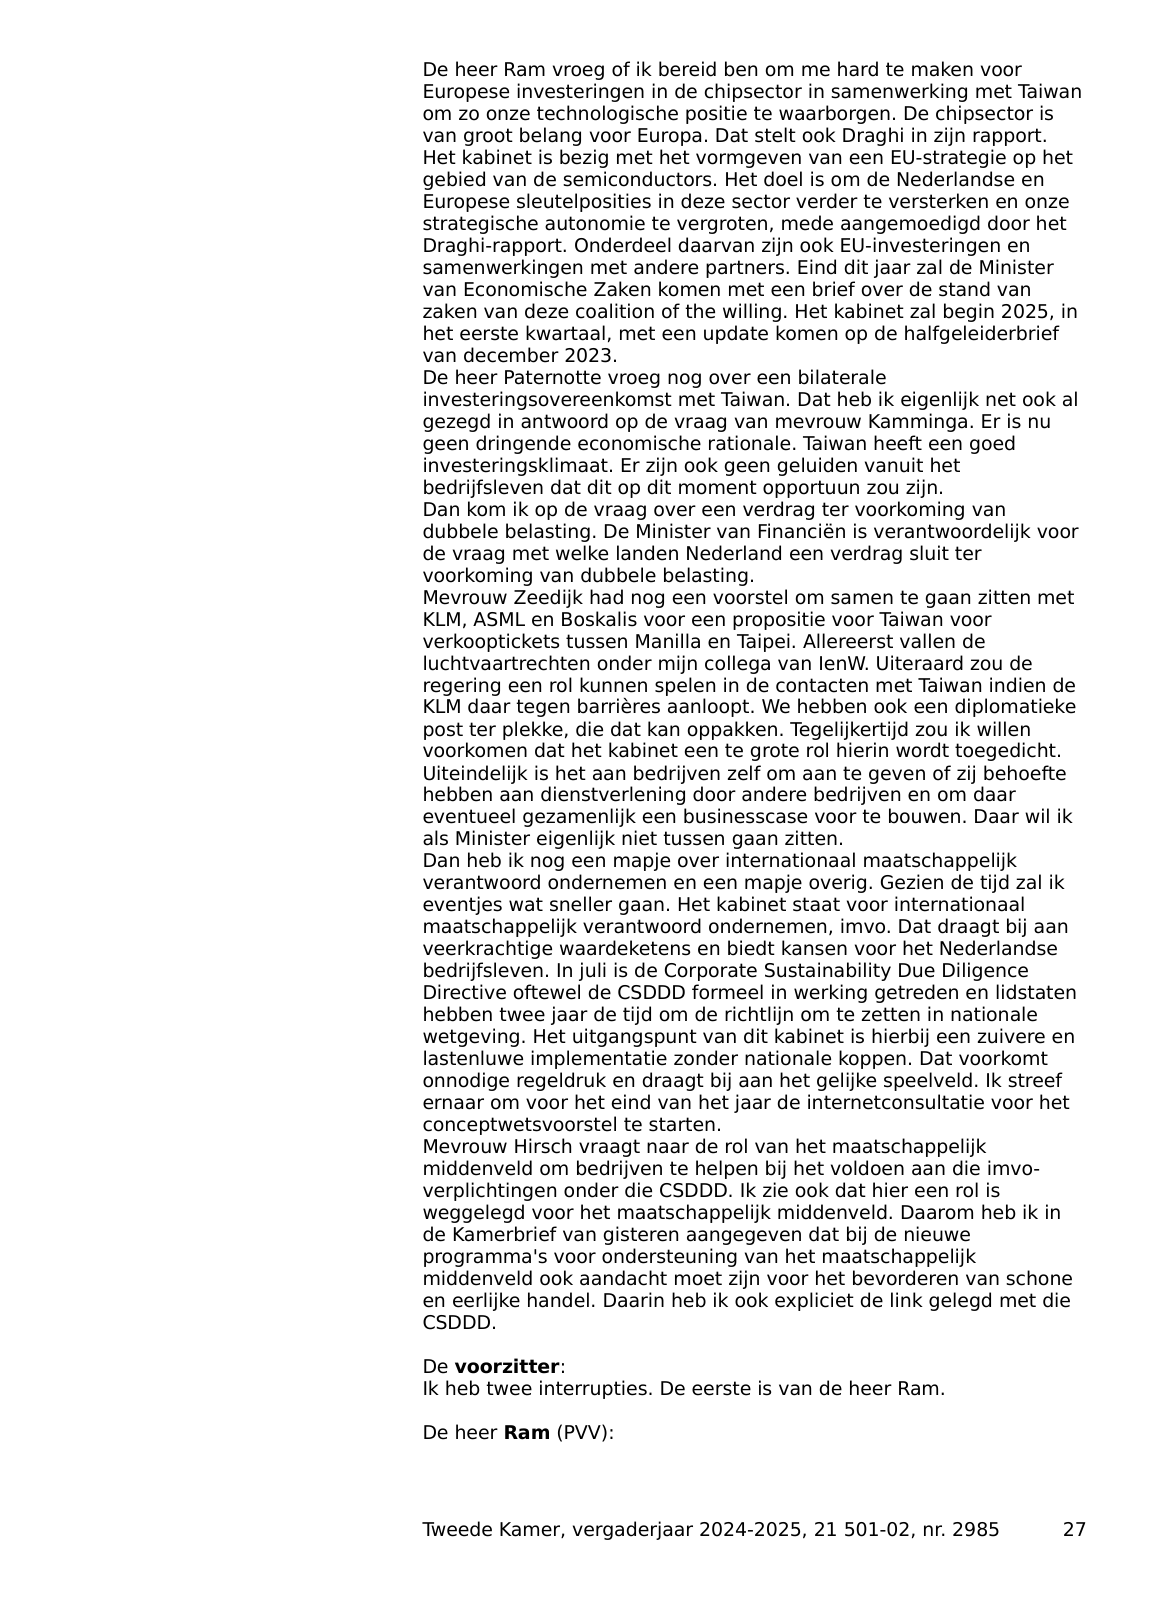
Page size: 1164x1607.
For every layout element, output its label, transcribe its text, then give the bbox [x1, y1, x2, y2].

text De heer Ram (PVV): [422, 1422, 1087, 1444]
text Mevrouw Zeedijk had nog een voorstel om samen te gaan zitten met KLM, ASML en Boskalis voor een propositie voor Taiwan voor verkooptickets tussen Manilla en Taipei. Allereerst vallen de luchtvaartrechten onder mijn collega van IenW. Uiteraard zou de regering een rol kunnen spelen in de contacten met Taiwan indien de KLM daar tegen barrières aanloopt. We hebben ook een diplomatieke post ter plekke, die dat kan oppakken. Tegelijkertijd zou ik willen voorkomen dat het kabinet een te grote rol hierin wordt toegedicht. Uiteindelijk is het aan bedrijven zelf om aan te geven of zij behoefte hebben aan dienstverlening door andere bedrijven en om daar eventueel gezamenlijk een businesscase voor te bouwen. Daar wil ik als Minister eigenlijk niet tussen gaan zitten. [422, 587, 1087, 850]
text Ik heb twee interrupties. De eerste is van de heer Ram. [422, 1378, 1087, 1400]
text Mevrouw Hirsch vraagt naar de rol van het maatschappelijk middenveld om bedrijven te helpen bij het voldoen aan die imvo-verplichtingen onder die CSDDD. Ik zie ook dat hier een rol is weggelegd voor het maatschappelijk middenveld. Daarom heb ik in de Kamerbrief van gisteren aangegeven dat bij de nieuwe programma's voor ondersteuning van het maatschappelijk middenveld ook aandacht moet zijn voor het bevorderen van schone en eerlijke handel. Daarin heb ik ook expliciet de link gelegd met die CSDDD. [422, 1136, 1087, 1334]
text De voorzitter: [422, 1356, 1087, 1378]
text Dan kom ik op de vraag over een verdrag ter voorkoming van dubbele belasting. De Minister van Financiën is verantwoordelijk voor de vraag met welke landen Nederland een verdrag sluit ter voorkoming van dubbele belasting. [422, 499, 1087, 587]
text De heer Ram vroeg of ik bereid ben om me hard te maken voor Europese investeringen in de chipsector in samenwerking met Taiwan om zo onze technologische positie te waarborgen. De chipsector is van groot belang voor Europa. Dat stelt ook Draghi in zijn rapport. Het kabinet is bezig met het vormgeven van een EU-strategie op het gebied van de semiconductors. Het doel is om de Nederlandse en Europese sleutelposities in deze sector verder te versterken en onze strategische autonomie te vergroten, mede aangemoedigd door het Draghi-rapport. Onderdeel daarvan zijn ook EU-investeringen en samenwerkingen met andere partners. Eind dit jaar zal de Minister van Economische Zaken komen met een brief over de stand van zaken van deze coalition of the willing. Het kabinet zal begin 2025, in het eerste kwartaal, met een update komen op de halfgeleiderbrief van december 2023. [422, 59, 1087, 367]
text Dan heb ik nog een mapje over internationaal maatschappelijk verantwoord ondernemen en een mapje overig. Gezien de tijd zal ik eventjes wat sneller gaan. Het kabinet staat voor internationaal maatschappelijk verantwoord ondernemen, imvo. Dat draagt bij aan veerkrachtige waardeketens en biedt kansen voor het Nederlandse bedrijfsleven. In juli is de Corporate Sustainability Due Diligence Directive oftewel de CSDDD formeel in werking getreden en lidstaten hebben twee jaar de tijd om de richtlijn om te zetten in nationale wetgeving. Het uitgangspunt van dit kabinet is hierbij een zuivere en lastenluwe implementatie zonder nationale koppen. Dat voorkomt onnodige regeldruk en draagt bij aan het gelijke speelveld. Ik streef ernaar om voor het eind van het jaar de internetconsultatie voor het conceptwetsvoorstel te starten. [422, 850, 1087, 1136]
text De heer Paternotte vroeg nog over een bilaterale investeringsovereenkomst met Taiwan. Dat heb ik eigenlijk net ook al gezegd in antwoord op de vraag van mevrouw Kamminga. Er is nu geen dringende economische rationale. Taiwan heeft een goed investeringsklimaat. Er zijn ook geen geluiden vanuit het bedrijfsleven dat dit op dit moment opportuun zou zijn. [422, 367, 1087, 499]
